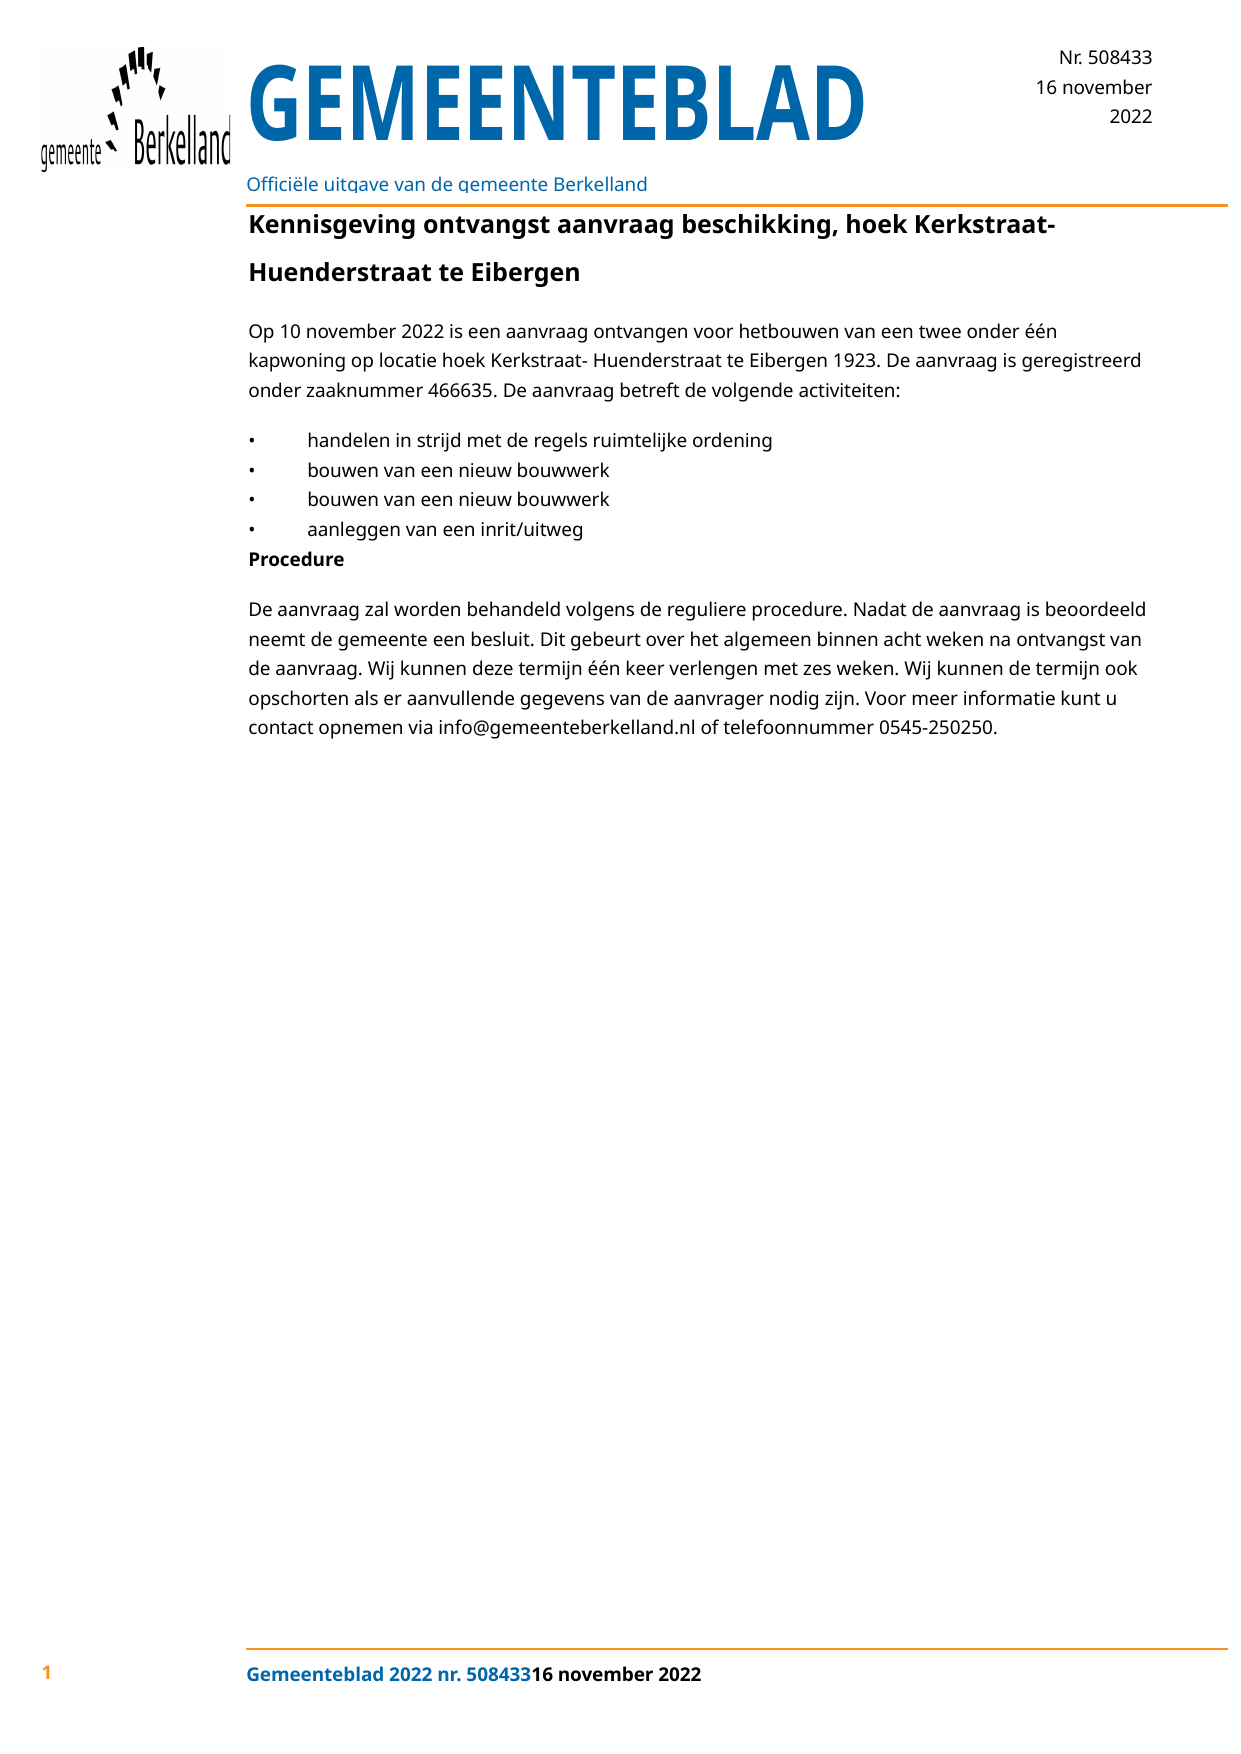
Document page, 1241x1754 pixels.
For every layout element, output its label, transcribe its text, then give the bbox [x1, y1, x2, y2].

list aanleggen van een inrit/uitweg [248, 516, 1152, 542]
list handelen in strijd met de regels ruimtelijke ordening [248, 427, 1152, 453]
text Kennisgeving ontvangst aanvraag beschikking, hoek Kerkstraat- Huenderstraat te Eibergen [248, 207, 1152, 288]
list bouwen van een nieuw bouwwerk [248, 487, 1152, 512]
picture [41, 47, 231, 172]
text Op 10 november 2022 is een aanvraag ontvangen voor hetbouwen van een twee onder één kapwoning op locatie hoek Kerkstraat- Huenderstraat te Eibergen 1923. De aanvraag is geregistreerd onder zaaknummer 466635. De aanvraag betreft de volgende activiteiten: [248, 318, 1152, 403]
text Procedure [248, 546, 1152, 572]
list bouwen van een nieuw bouwwerk [248, 457, 1152, 483]
text De aanvraag zal worden behandeld volgens de reguliere procedure. Nadat de aanvraag is beoordeeld neemt de gemeente een besluit. Dit gebeurt over het algemeen binnen acht weken na ontvangst van de aanvraag. Wij kunnen deze termijn één keer verlengen met zes weken. Wij kunnen de termijn ook opschorten als er aanvullende gegevens van de aanvrager nodig zijn. Voor meer informatie kunt u contact opnemen via info@gemeenteberkelland.nl of telefoonnummer 0545-250250. [248, 596, 1152, 740]
